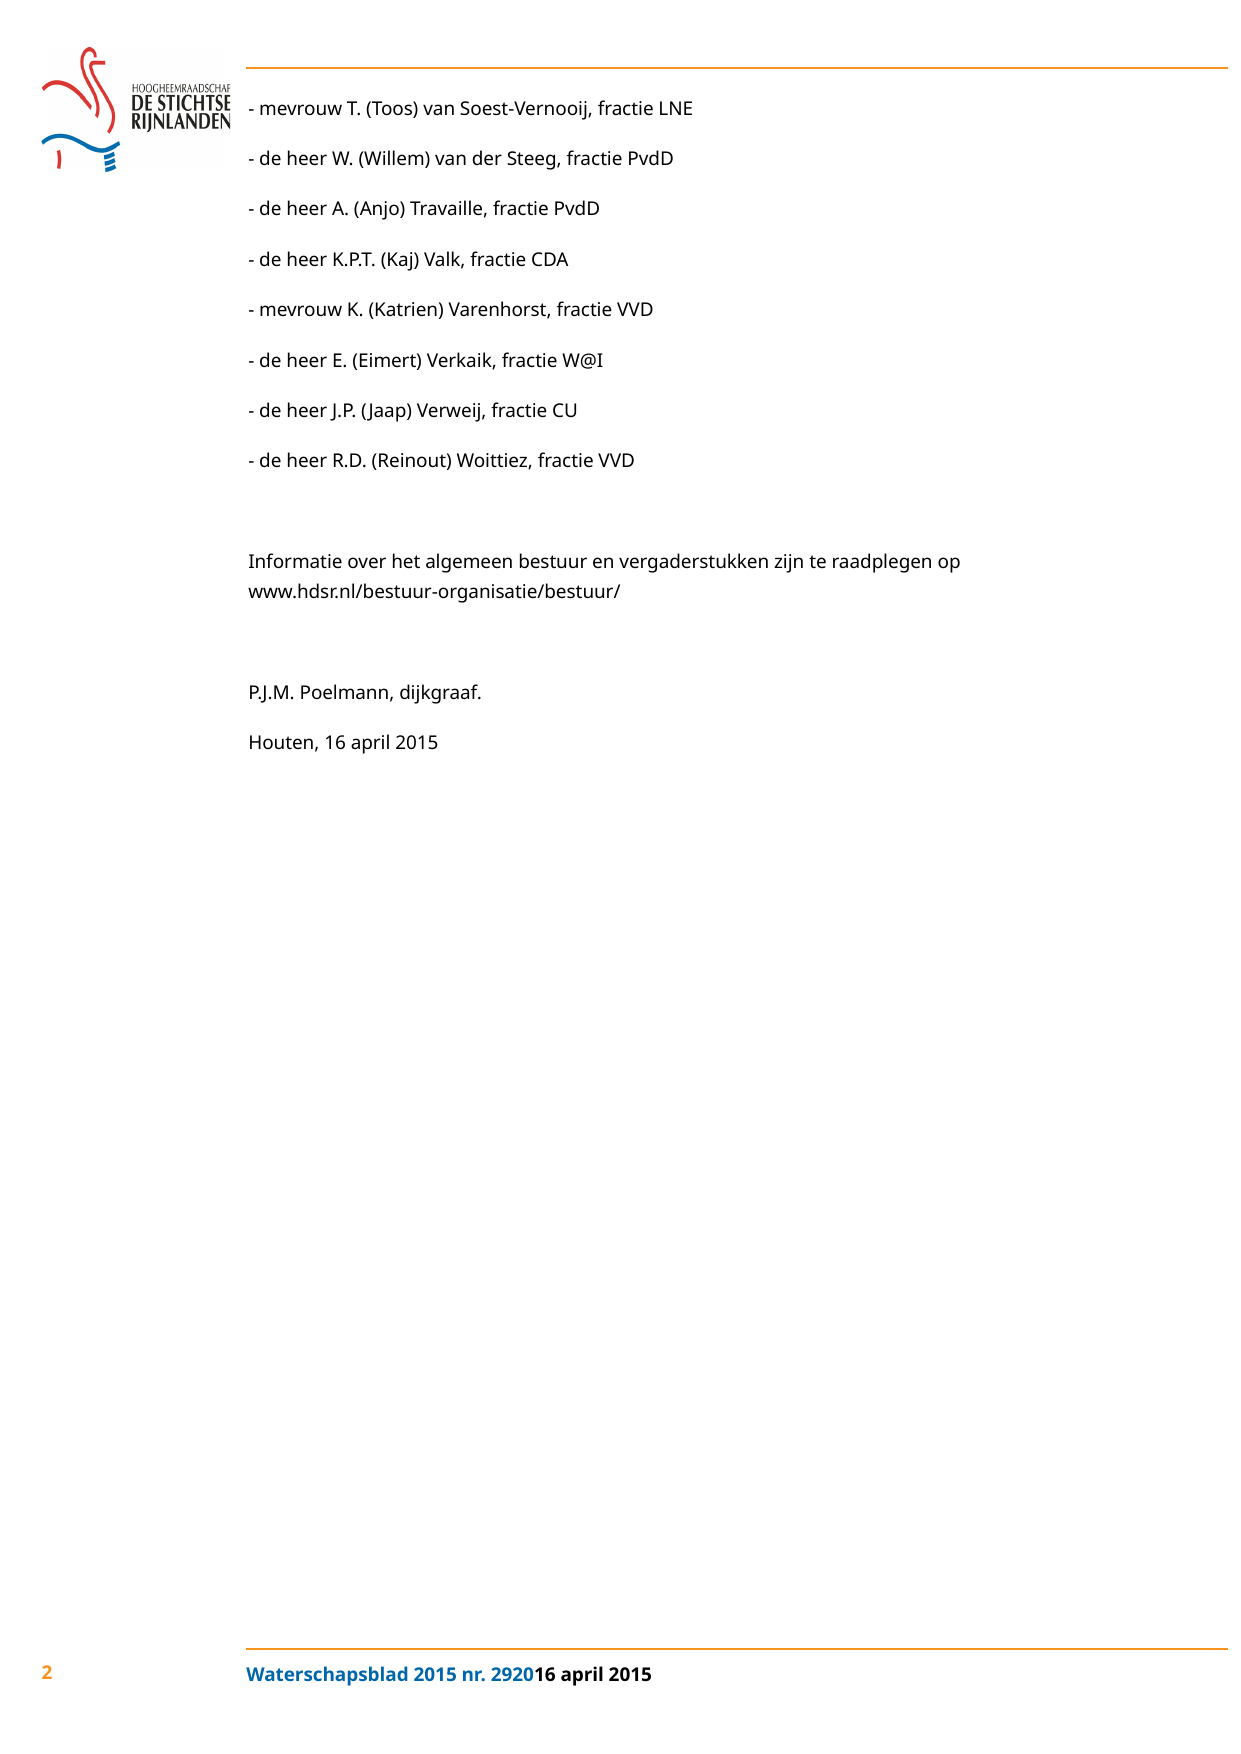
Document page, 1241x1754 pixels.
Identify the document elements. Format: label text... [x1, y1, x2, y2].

text - mevrouw T. (Toos) van Soest-Vernooij, fractie LNE [248, 95, 1152, 121]
text Informatie over het algemeen bestuur en vergaderstukken zijn te raadplegen op www.hdsr.nl/bestuur-organisatie/bestuur/ [248, 548, 1152, 604]
text - de heer K.P.T. (Kaj) Valk, fractie CDA [248, 246, 1152, 272]
picture [41, 47, 231, 172]
text - de heer E. (Eimert) Verkaik, fractie W@I [248, 347, 1152, 373]
text Houten, 16 april 2015 [248, 729, 1152, 755]
text - de heer A. (Anjo) Travaille, fractie PvdD [248, 196, 1152, 221]
text - de heer R.D. (Reinout) Woittiez, fractie VVD [248, 448, 1152, 473]
text - de heer W. (Willem) van der Steeg, fractie PvdD [248, 145, 1152, 171]
text - de heer J.P. (Jaap) Verweij, fractie CU [248, 397, 1152, 423]
text - mevrouw K. (Katrien) Varenhorst, fractie VVD [248, 296, 1152, 322]
text P.J.M. Poelmann, dijkgraaf. [248, 679, 1152, 705]
